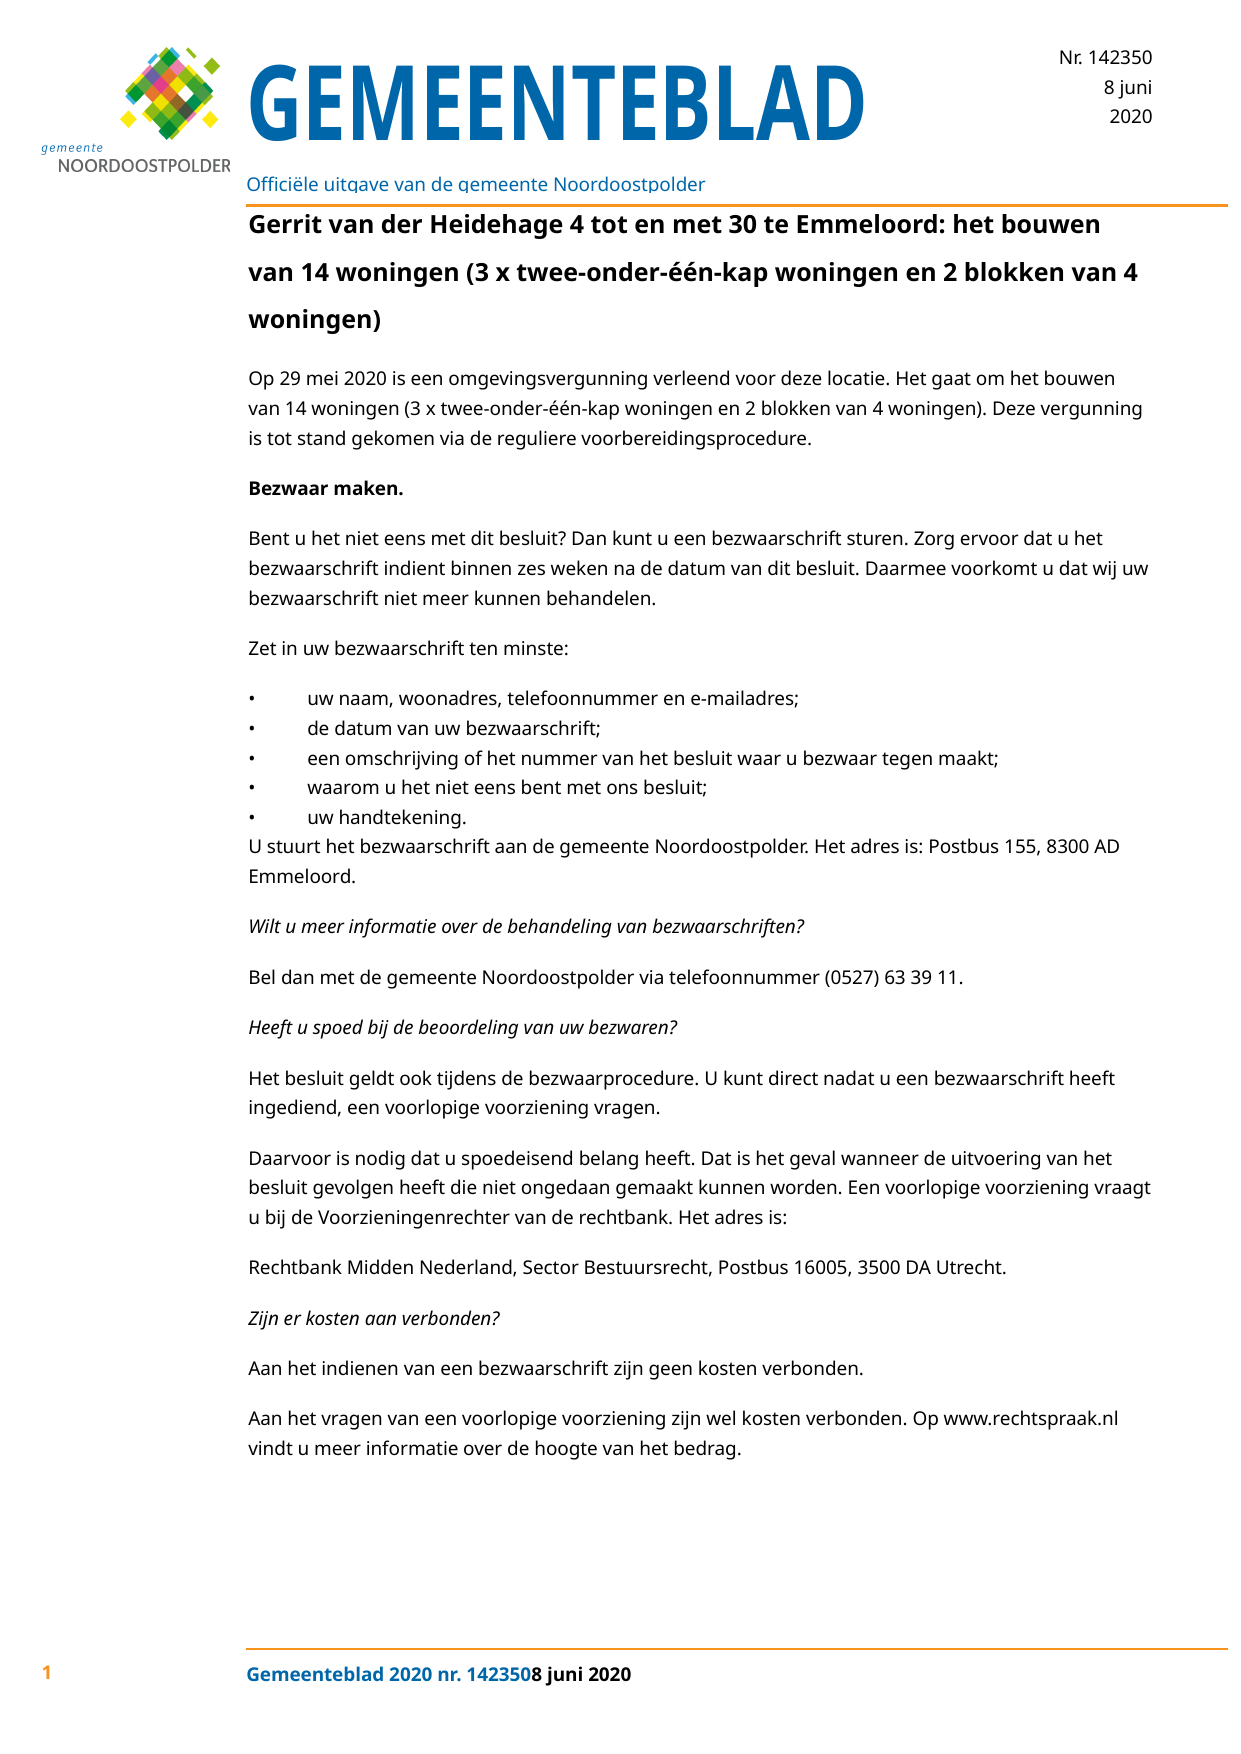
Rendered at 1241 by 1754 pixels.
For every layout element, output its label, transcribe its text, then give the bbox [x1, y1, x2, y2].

text Heeft u spoed bij de beoordeling van uw bezwaren? [248, 1014, 1152, 1040]
list de datum van uw bezwaarschrift; [248, 715, 1152, 741]
list uw handtekening. [248, 804, 1152, 829]
picture [41, 47, 231, 172]
list een omschrijving of het nummer van het besluit waar u bezwaar tegen maakt; [248, 745, 1152, 770]
text U stuurt het bezwaarschrift aan de gemeente Noordoostpolder. Het adres is: Postbus 155, 8300 AD Emmeloord. [248, 833, 1152, 889]
text Rechtbank Midden Nederland, Sector Bestuursrecht, Postbus 16005, 3500 DA Utrecht. [248, 1254, 1152, 1280]
text Wilt u meer informatie over de behandeling van bezwaarschriften? [248, 913, 1152, 939]
text Zet in uw bezwaarschrift ten minste: [248, 635, 1152, 661]
list waarom u het niet eens bent met ons besluit; [248, 774, 1152, 800]
text Daarvoor is nodig dat u spoedeisend belang heeft. Dat is het geval wanneer de uitvoering van het besluit gevolgen heeft die niet ongedaan gemaakt kunnen worden. Een voorlopige voorziening vraagt u bij de Voorzieningenrechter van de rechtbank. Het adres is: [248, 1145, 1152, 1229]
text Bel dan met de gemeente Noordoostpolder via telefoonnummer (0527) 63 39 11. [248, 964, 1152, 989]
list uw naam, woonadres, telefoonnummer en e-mailadres; [248, 686, 1152, 711]
text Bezwaar maken. [248, 475, 1152, 501]
text Het besluit geldt ook tijdens de bezwaarprocedure. U kunt direct nadat u een bezwaarschrift heeft ingediend, een voorlopige voorziening vragen. [248, 1065, 1152, 1120]
text Aan het indienen van een bezwaarschrift zijn geen kosten verbonden. [248, 1355, 1152, 1381]
text Op 29 mei 2020 is een omgevingsvergunning verleend voor deze locatie. Het gaat om het bouwen van 14 woningen (3 x twee-onder-één-kap woningen en 2 blokken van 4 woningen). Deze vergunning is tot stand gekomen via de reguliere voorbereidingsprocedure. [248, 366, 1152, 450]
text Zijn er kosten aan verbonden? [248, 1305, 1152, 1330]
text Gerrit van der Heidehage 4 tot en met 30 te Emmeloord: het bouwen van 14 woningen (3 x twee-onder-één-kap woningen en 2 blokken van 4 woningen) [248, 207, 1152, 336]
text Aan het vragen van een voorlopige voorziening zijn wel kosten verbonden. Op www.rechtspraak.nl vindt u meer informatie over de hoogte van het bedrag. [248, 1406, 1152, 1461]
text Bent u het niet eens met dit besluit? Dan kunt u een bezwaarschrift sturen. Zorg ervoor dat u het bezwaarschrift indient binnen zes weken na de datum van dit besluit. Daarmee voorkomt u dat wij uw bezwaarschrift niet meer kunnen behandelen. [248, 526, 1152, 610]
